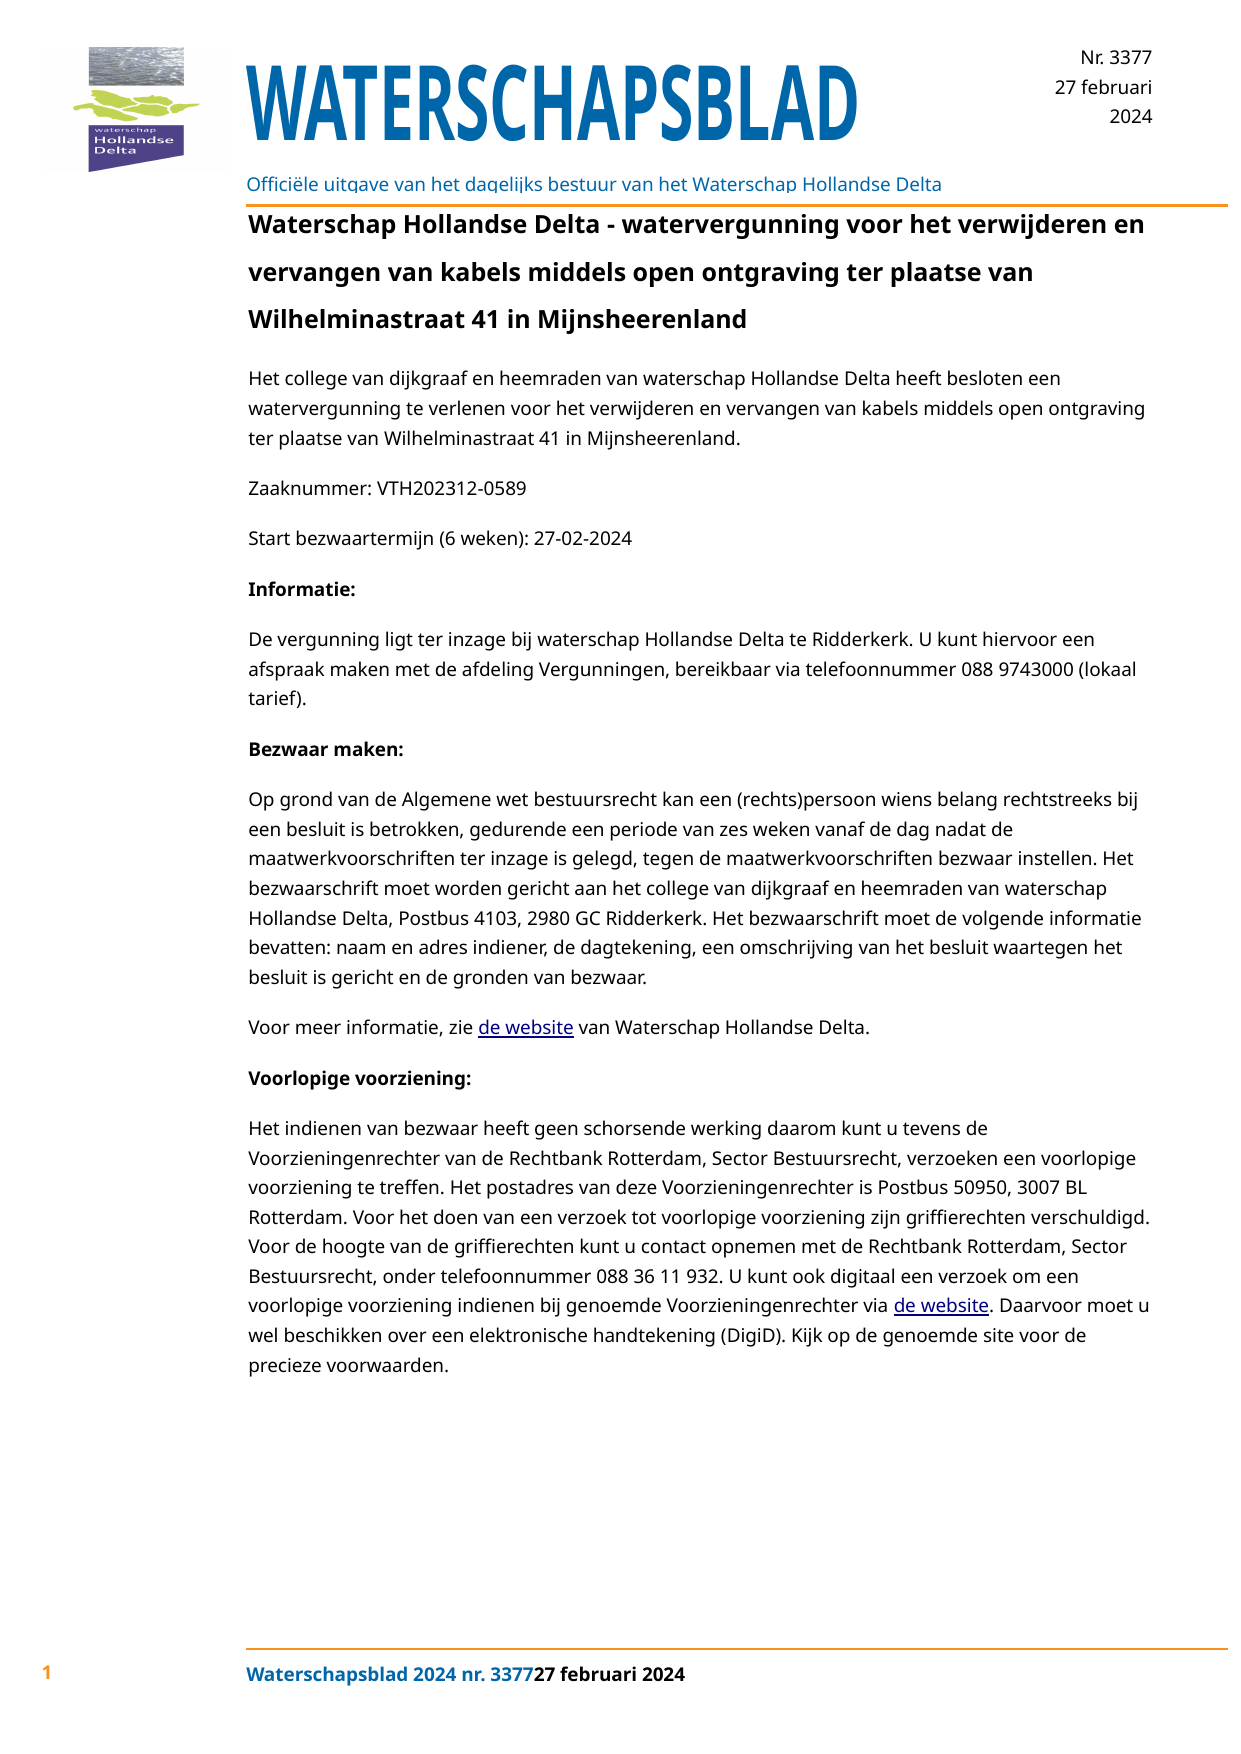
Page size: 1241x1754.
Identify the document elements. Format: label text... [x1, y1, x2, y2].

text Het college van dijkgraaf en heemraden van waterschap Hollandse Delta heeft besloten een watervergunning te verlenen voor het verwijderen en vervangen van kabels middels open ontgraving ter plaatse van Wilhelminastraat 41 in Mijnsheerenland. [248, 366, 1152, 450]
text Start bezwaartermijn (6 weken): 27-02-2024 [248, 526, 1152, 551]
text Het indienen van bezwaar heeft geen schorsende werking daarom kunt u tevens de Voorzieningenrechter van de Rechtbank Rotterdam, Sector Bestuursrecht, verzoeken een voorlopige voorziening te treffen. Het postadres van deze Voorzieningenrechter is Postbus 50950, 3007 BL Rotterdam. Voor het doen van een verzoek tot voorlopige voorziening zijn griffierechten verschuldigd. Voor de hoogte van de griffierechten kunt u contact opnemen met de Rechtbank Rotterdam, Sector Bestuursrecht, onder telefoonnummer 088 36 11 932. U kunt ook digitaal een verzoek om een voorlopige voorziening indienen bij genoemde Voorzieningenrechter via de website. Daarvoor moet u wel beschikken over een elektronische handtekening (DigiD). Kijk op de genoemde site voor de precieze voorwaarden. [248, 1115, 1152, 1377]
text De vergunning ligt ter inzage bij waterschap Hollandse Delta te Ridderkerk. U kunt hiervoor een afspraak maken met de afdeling Vergunningen, bereikbaar via telefoonnummer 088 9743000 (lokaal tarief). [248, 626, 1152, 711]
text Op grond van de Algemene wet bestuursrecht kan een (rechts)persoon wiens belang rechtstreeks bij een besluit is betrokken, gedurende een periode van zes weken vanaf de dag nadat de maatwerkvoorschriften ter inzage is gelegd, tegen de maatwerkvoorschriften bezwaar instellen. Het bezwaarschrift moet worden gericht aan het college van dijkgraaf en heemraden van waterschap Hollandse Delta, Postbus 4103, 2980 GC Ridderkerk. Het bezwaarschrift moet de volgende informatie bevatten: naam en adres indiener, de dagtekening, een omschrijving van het besluit waartegen het besluit is gericht en de gronden van bezwaar. [248, 786, 1152, 989]
text Waterschap Hollandse Delta - watervergunning voor het verwijderen en vervangen van kabels middels open ontgraving ter plaatse van Wilhelminastraat 41 in Mijnsheerenland [248, 207, 1152, 336]
text Bezwaar maken: [248, 736, 1152, 762]
text Voor meer informatie, zie de website van Waterschap Hollandse Delta. [248, 1014, 1152, 1040]
text Zaaknummer: VTH202312-0589 [248, 475, 1152, 501]
text Informatie: [248, 576, 1152, 602]
text Voorlopige voorziening: [248, 1065, 1152, 1090]
picture [41, 47, 231, 172]
